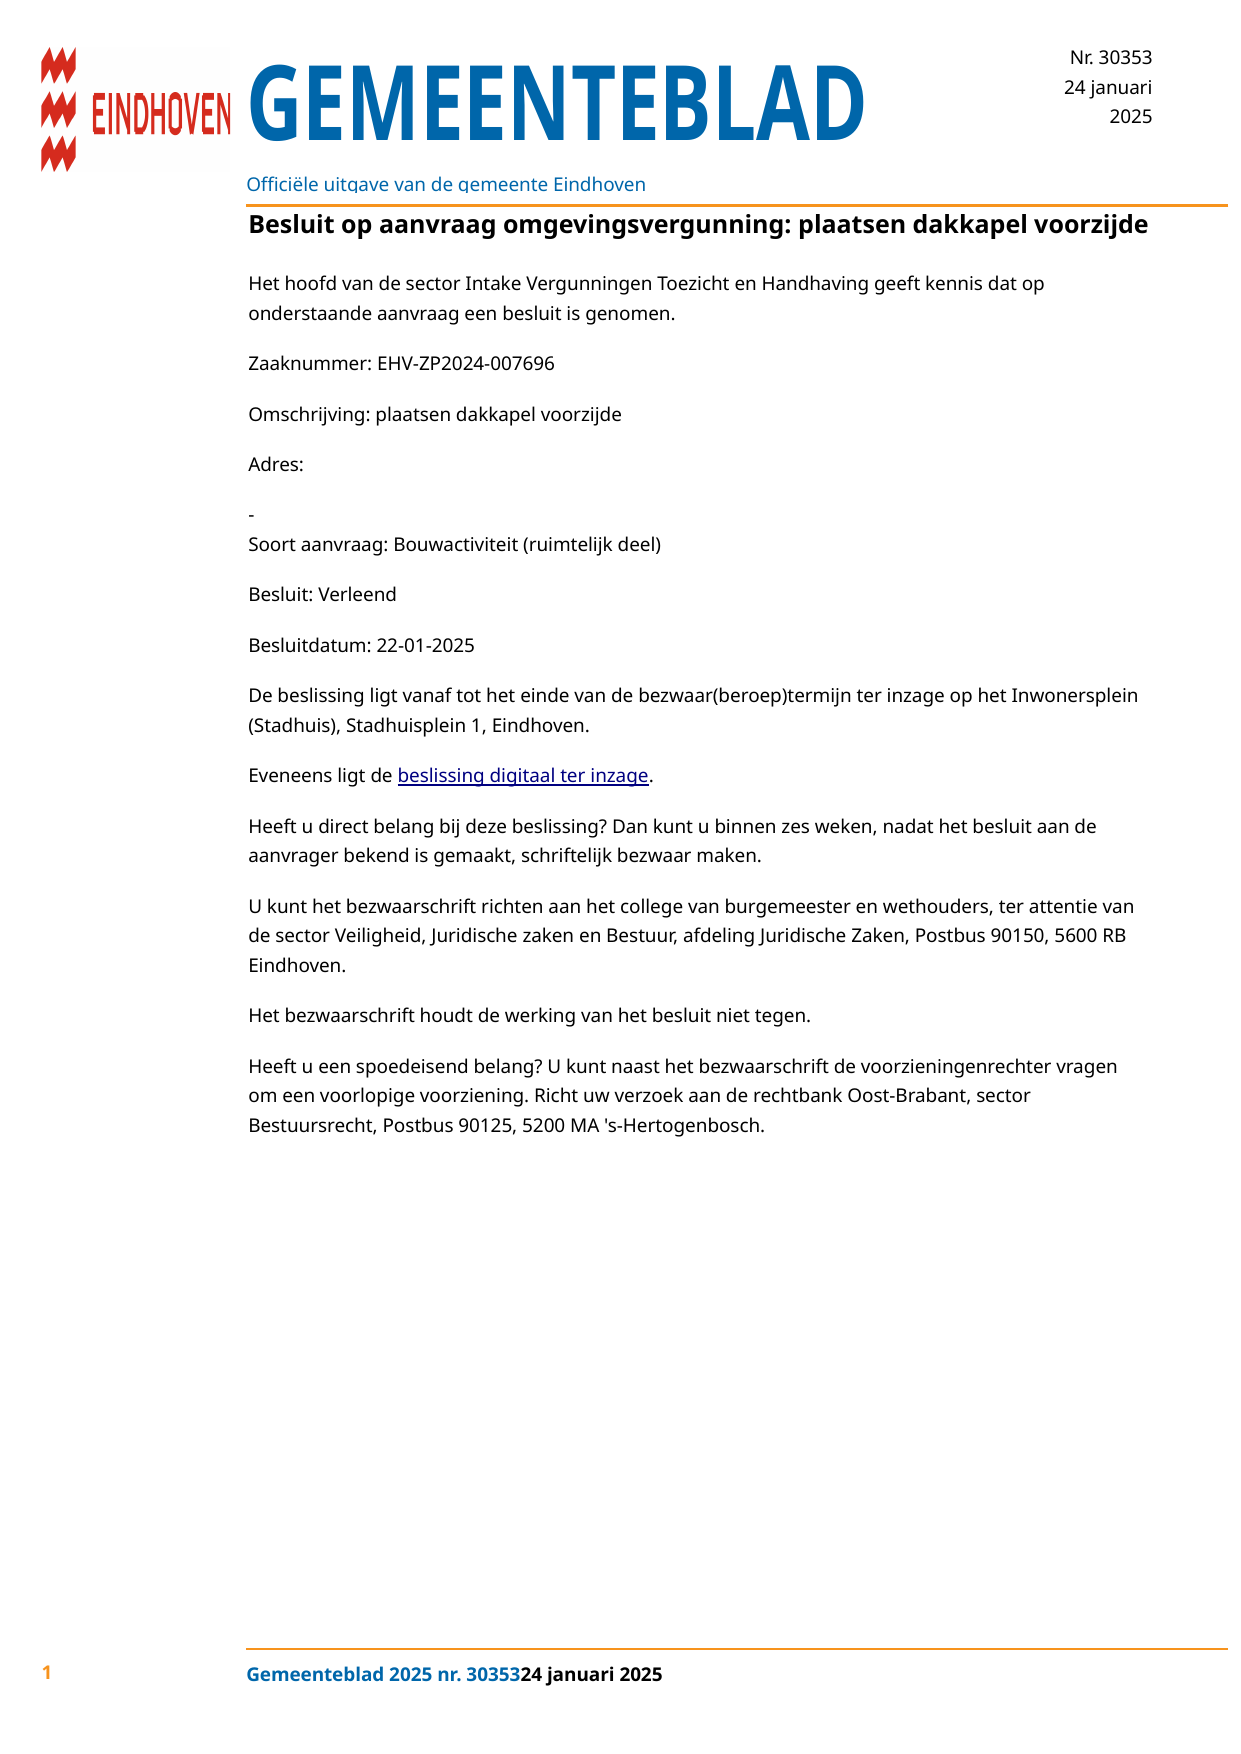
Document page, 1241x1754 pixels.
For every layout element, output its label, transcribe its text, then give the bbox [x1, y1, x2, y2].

text Soort aanvraag: Bouwactiviteit (ruimtelijk deel) [248, 531, 1152, 557]
text Besluit op aanvraag omgevingsvergunning: plaatsen dakkapel voorzijde [248, 207, 1152, 241]
text Adres: [248, 451, 1152, 477]
text Eveneens ligt de beslissing digitaal ter inzage. [248, 762, 1152, 788]
picture [41, 47, 231, 172]
text Het bezwaarschrift houdt de werking van het besluit niet tegen. [248, 1002, 1152, 1028]
text Heeft u een spoedeisend belang? U kunt naast het bezwaarschrift de voorzieningenrechter vragen om een voorlopige voorziening. Richt uw verzoek aan de rechtbank Oost-Brabant, sector Bestuursrecht, Postbus 90125, 5200 MA 's-Hertogenbosch. [248, 1053, 1152, 1138]
text Zaaknummer: EHV-ZP2024-007696 [248, 350, 1152, 376]
text Omschrijving: plaatsen dakkapel voorzijde [248, 401, 1152, 426]
text De beslissing ligt vanaf tot het einde van de bezwaar(beroep)termijn ter inzage op het Inwonersplein (Stadhuis), Stadhuisplein 1, Eindhoven. [248, 682, 1152, 738]
text Het hoofd van de sector Intake Vergunningen Toezicht en Handhaving geeft kennis dat op onderstaande aanvraag een besluit is genomen. [248, 270, 1152, 326]
text Heeft u direct belang bij deze beslissing? Dan kunt u binnen zes weken, nadat het besluit aan de aanvrager bekend is gemaakt, schriftelijk bezwaar maken. [248, 813, 1152, 868]
text U kunt het bezwaarschrift richten aan het college van burgemeester en wethouders, ter attentie van de sector Veiligheid, Juridische zaken en Bestuur, afdeling Juridische Zaken, Postbus 90150, 5600 RB Eindhoven. [248, 893, 1152, 978]
text Besluit: Verleend [248, 582, 1152, 607]
text Besluitdatum: 22-01-2025 [248, 632, 1152, 658]
